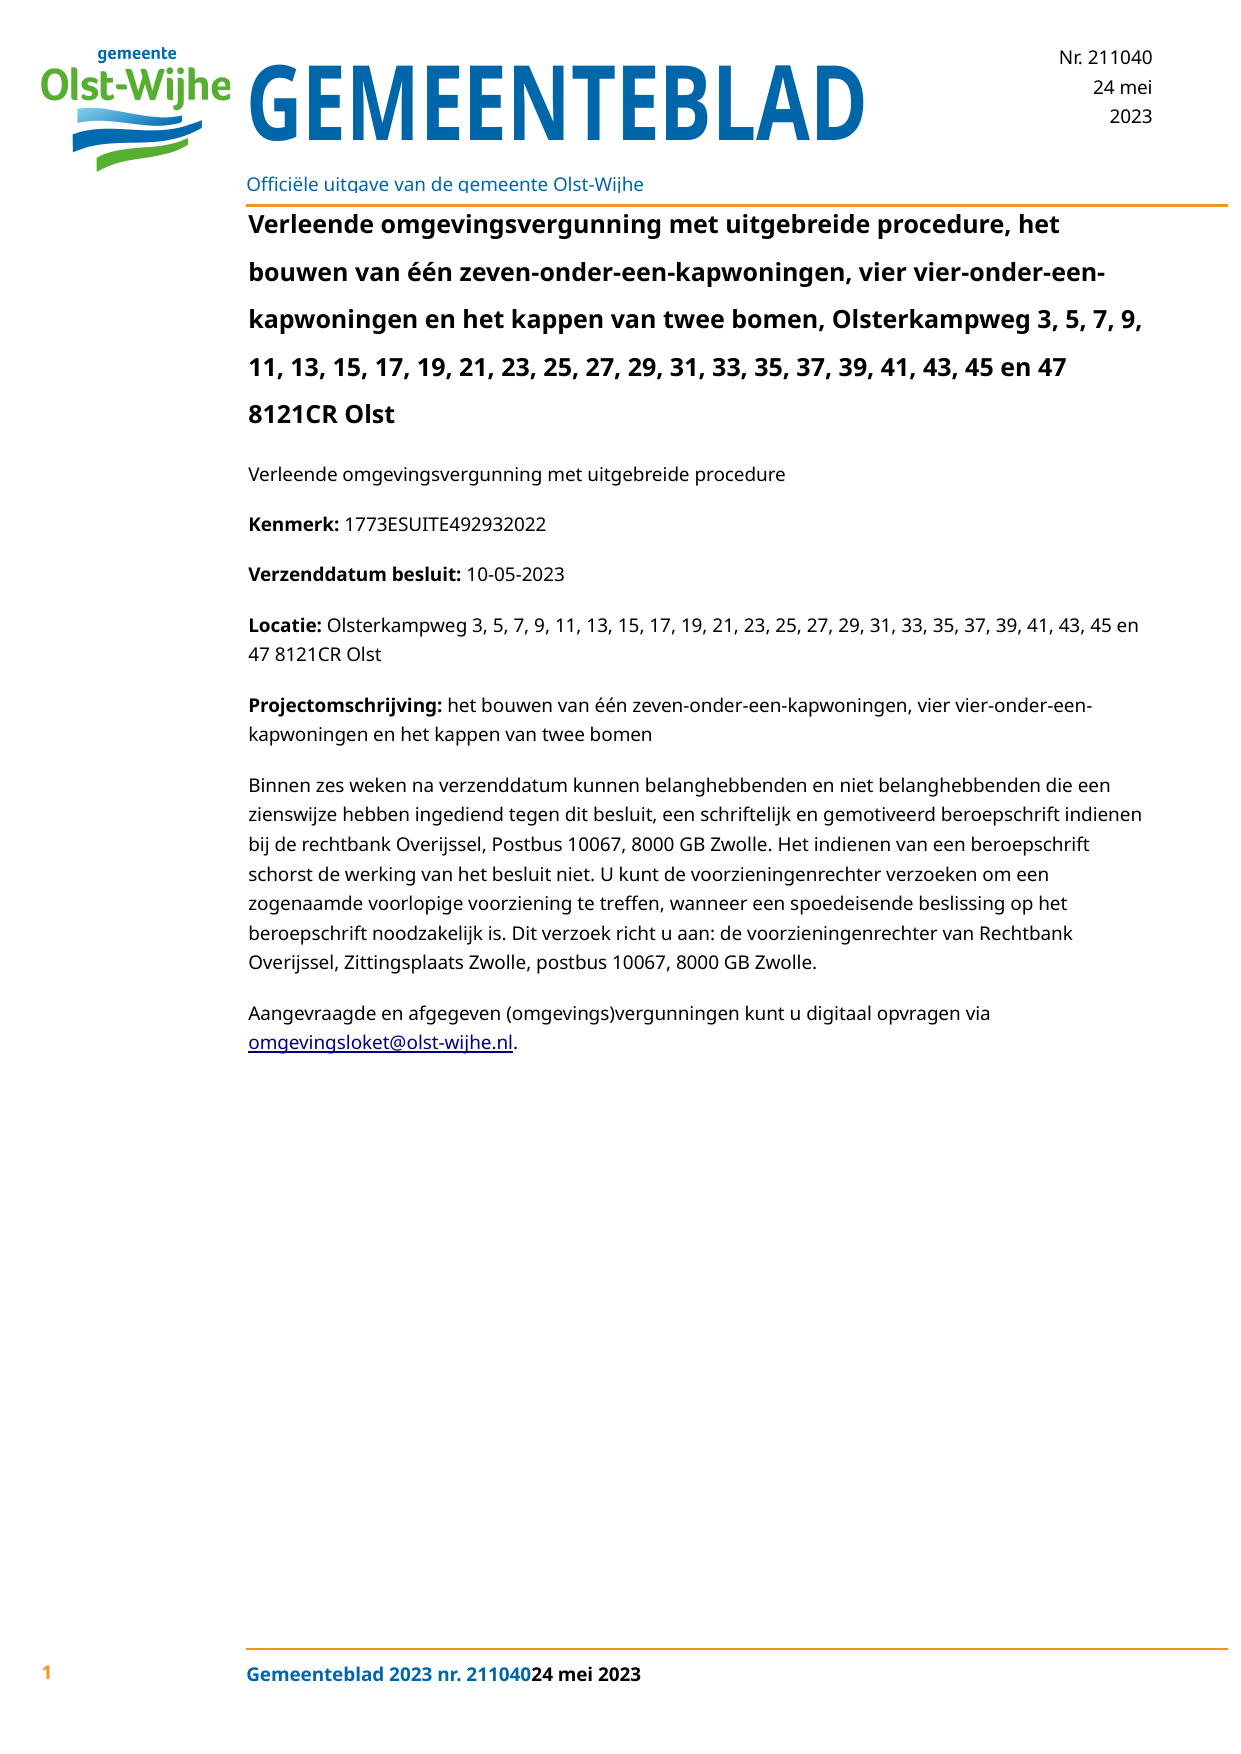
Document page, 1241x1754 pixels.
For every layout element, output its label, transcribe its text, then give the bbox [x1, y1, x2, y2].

text Verzenddatum besluit: 10-05-2023 [248, 562, 1152, 587]
text Locatie: Olsterkampweg 3, 5, 7, 9, 11, 13, 15, 17, 19, 21, 23, 25, 27, 29, 31, 33, 35, 37, 39, 41, 43, 45 en 47 8121CR Olst [248, 612, 1152, 667]
text Verleende omgevingsvergunning met uitgebreide procedure [248, 461, 1152, 486]
text Kenmerk: 1773ESUITE492932022 [248, 511, 1152, 537]
text Projectomschrijving: het bouwen van één zeven-onder-een-kapwoningen, vier vier-onder-een-kapwoningen en het kappen van twee bomen [248, 692, 1152, 747]
text Binnen zes weken na verzenddatum kunnen belanghebbenden en niet belanghebbenden die een zienswijze hebben ingediend tegen dit besluit, een schriftelijk en gemotiveerd beroepschrift indienen bij de rechtbank Overijssel, Postbus 10067, 8000 GB Zwolle. Het indienen van een beroepschrift schorst de werking van het besluit niet. U kunt de voorzieningenrechter verzoeken om een zogenaamde voorlopige voorziening te treffen, wanneer een spoedeisende beslissing op het beroepschrift noodzakelijk is. Dit verzoek richt u aan: de voorzieningenrechter van Rechtbank Overijssel, Zittingsplaats Zwolle, postbus 10067, 8000 GB Zwolle. [248, 772, 1152, 975]
picture [41, 47, 231, 172]
text Aangevraagde en afgegeven (omgevings)vergunningen kunt u digitaal opvragen via omgevingsloket@olst-wijhe.nl. [248, 1000, 1152, 1055]
text Verleende omgevingsvergunning met uitgebreide procedure, het bouwen van één zeven-onder-een-kapwoningen, vier vier-onder-een-kapwoningen en het kappen van twee bomen, Olsterkampweg 3, 5, 7, 9, 11, 13, 15, 17, 19, 21, 23, 25, 27, 29, 31, 33, 35, 37, 39, 41, 43, 45 en 47 8121CR Olst [248, 207, 1152, 431]
